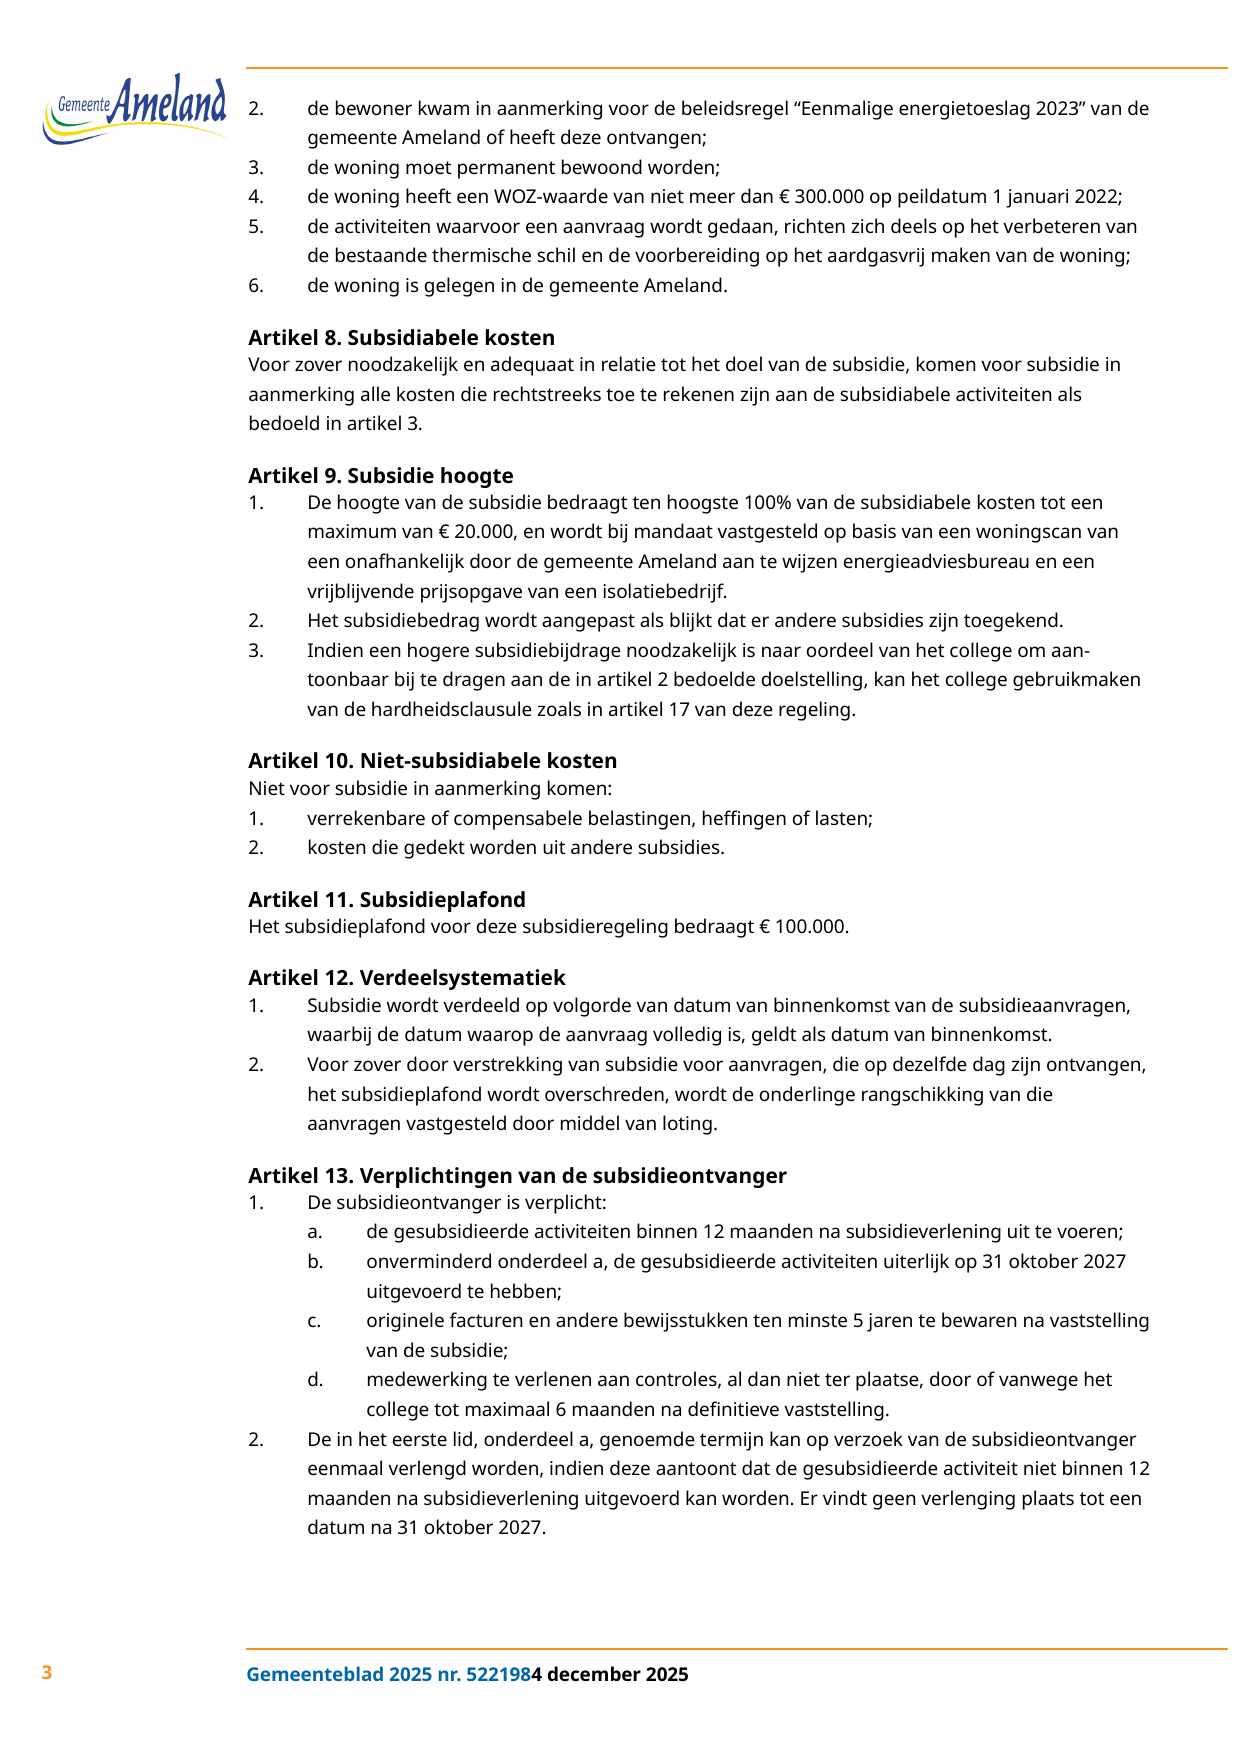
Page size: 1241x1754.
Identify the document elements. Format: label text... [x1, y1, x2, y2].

list verrekenbare of compensabele belastingen, heffingen of lasten; [248, 805, 1152, 830]
list Het subsidiebedrag wordt aangepast als blijkt dat er andere subsidies zijn toegekend. [248, 607, 1152, 633]
text Artikel 9. Subsidie hoogte [248, 461, 1152, 489]
list de activiteiten waarvoor een aanvraag wordt gedaan, richten zich deels op het verbeteren van de bestaande thermische schil en de voorbereiding op het aardgasvrij maken van de woning; [248, 213, 1152, 268]
text Artikel 8. Subsidiabele kosten [248, 323, 1152, 351]
list originele facturen en andere bewijsstukken ten minste 5 jaren te bewaren na vaststelling van de subsidie; [307, 1307, 1152, 1363]
list De subsidieontvanger is verplicht: [248, 1189, 1152, 1215]
list de woning is gelegen in de gemeente Ameland. [248, 272, 1152, 298]
list de bewoner kwam in aanmerking voor de beleidsregel “Eenmalige energietoeslag 2023” van de gemeente Ameland of heeft deze ontvangen; [248, 95, 1152, 150]
text Artikel 10. Niet-subsidiabele kosten [248, 747, 1152, 775]
text Artikel 13. Verplichtingen van de subsidieontvanger [248, 1161, 1152, 1189]
list De in het eerste lid, onderdeel a, genoemde termijn kan op verzoek van de subsidieontvanger eenmaal verlengd worden, indien deze aantoont dat de gesubsidieerde activiteit niet binnen 12 maanden na subsidieverlening uitgevoerd kan worden. Er vindt geen verlenging plaats tot een datum na 31 oktober 2027. [248, 1426, 1152, 1540]
list kosten die gedekt worden uit andere subsidies. [248, 834, 1152, 860]
list Indien een hogere subsidiebijdrage noodzakelijk is naar oordeel van het college om aan-toonbaar bij te dragen aan de in artikel 2 bedoelde doelstelling, kan het college gebruikmaken van de hardheidsclausule zoals in artikel 17 van deze regeling. [248, 637, 1152, 722]
text Artikel 12. Verdeelsystematiek [248, 963, 1152, 992]
text Voor zover noodzakelijk en adequaat in relatie tot het doel van de subsidie, komen voor subsidie in aanmerking alle kosten die rechtstreeks toe te rekenen zijn aan de subsidiabele activiteiten als bedoeld in artikel 3. [248, 351, 1152, 436]
text Artikel 11. Subsidieplafond [248, 885, 1152, 913]
list de woning heeft een WOZ-waarde van niet meer dan € 300.000 op peildatum 1 januari 2022; [248, 183, 1152, 209]
list Subsidie wordt verdeeld op volgorde van datum van binnenkomst van de subsidieaanvragen, waarbij de datum waarop de aanvraag volledig is, geldt als datum van binnenkomst. [248, 992, 1152, 1047]
list onverminderd onderdeel a, de gesubsidieerde activiteiten uiterlijk op 31 oktober 2027 uitgevoerd te hebben; [307, 1248, 1152, 1304]
picture [41, 47, 231, 172]
list de woning moet permanent bewoond worden; [248, 154, 1152, 180]
list De hoogte van de subsidie bedraagt ten hoogste 100% van de subsidiabele kosten tot een maximum van € 20.000, en wordt bij mandaat vastgesteld op basis van een woningscan van een onafhankelijk door de gemeente Ameland aan te wijzen energieadviesbureau en een vrijblijvende prijsopgave van een isolatiebedrijf. [248, 489, 1152, 604]
text Het subsidieplafond voor deze subsidieregeling bedraagt € 100.000. [248, 913, 1152, 939]
list de gesubsidieerde activiteiten binnen 12 maanden na subsidieverlening uit te voeren; [307, 1219, 1152, 1244]
list medewerking te verlenen aan controles, al dan niet ter plaatse, door of vanwege het college tot maximaal 6 maanden na definitieve vaststelling. [307, 1367, 1152, 1422]
list Voor zover door verstrekking van subsidie voor aanvragen, die op dezelfde dag zijn ontvangen, het subsidieplafond wordt overschreden, wordt de onderlinge rangschikking van die aanvragen vastgesteld door middel van loting. [248, 1051, 1152, 1136]
text Niet voor subsidie in aanmerking komen: [248, 775, 1152, 801]
